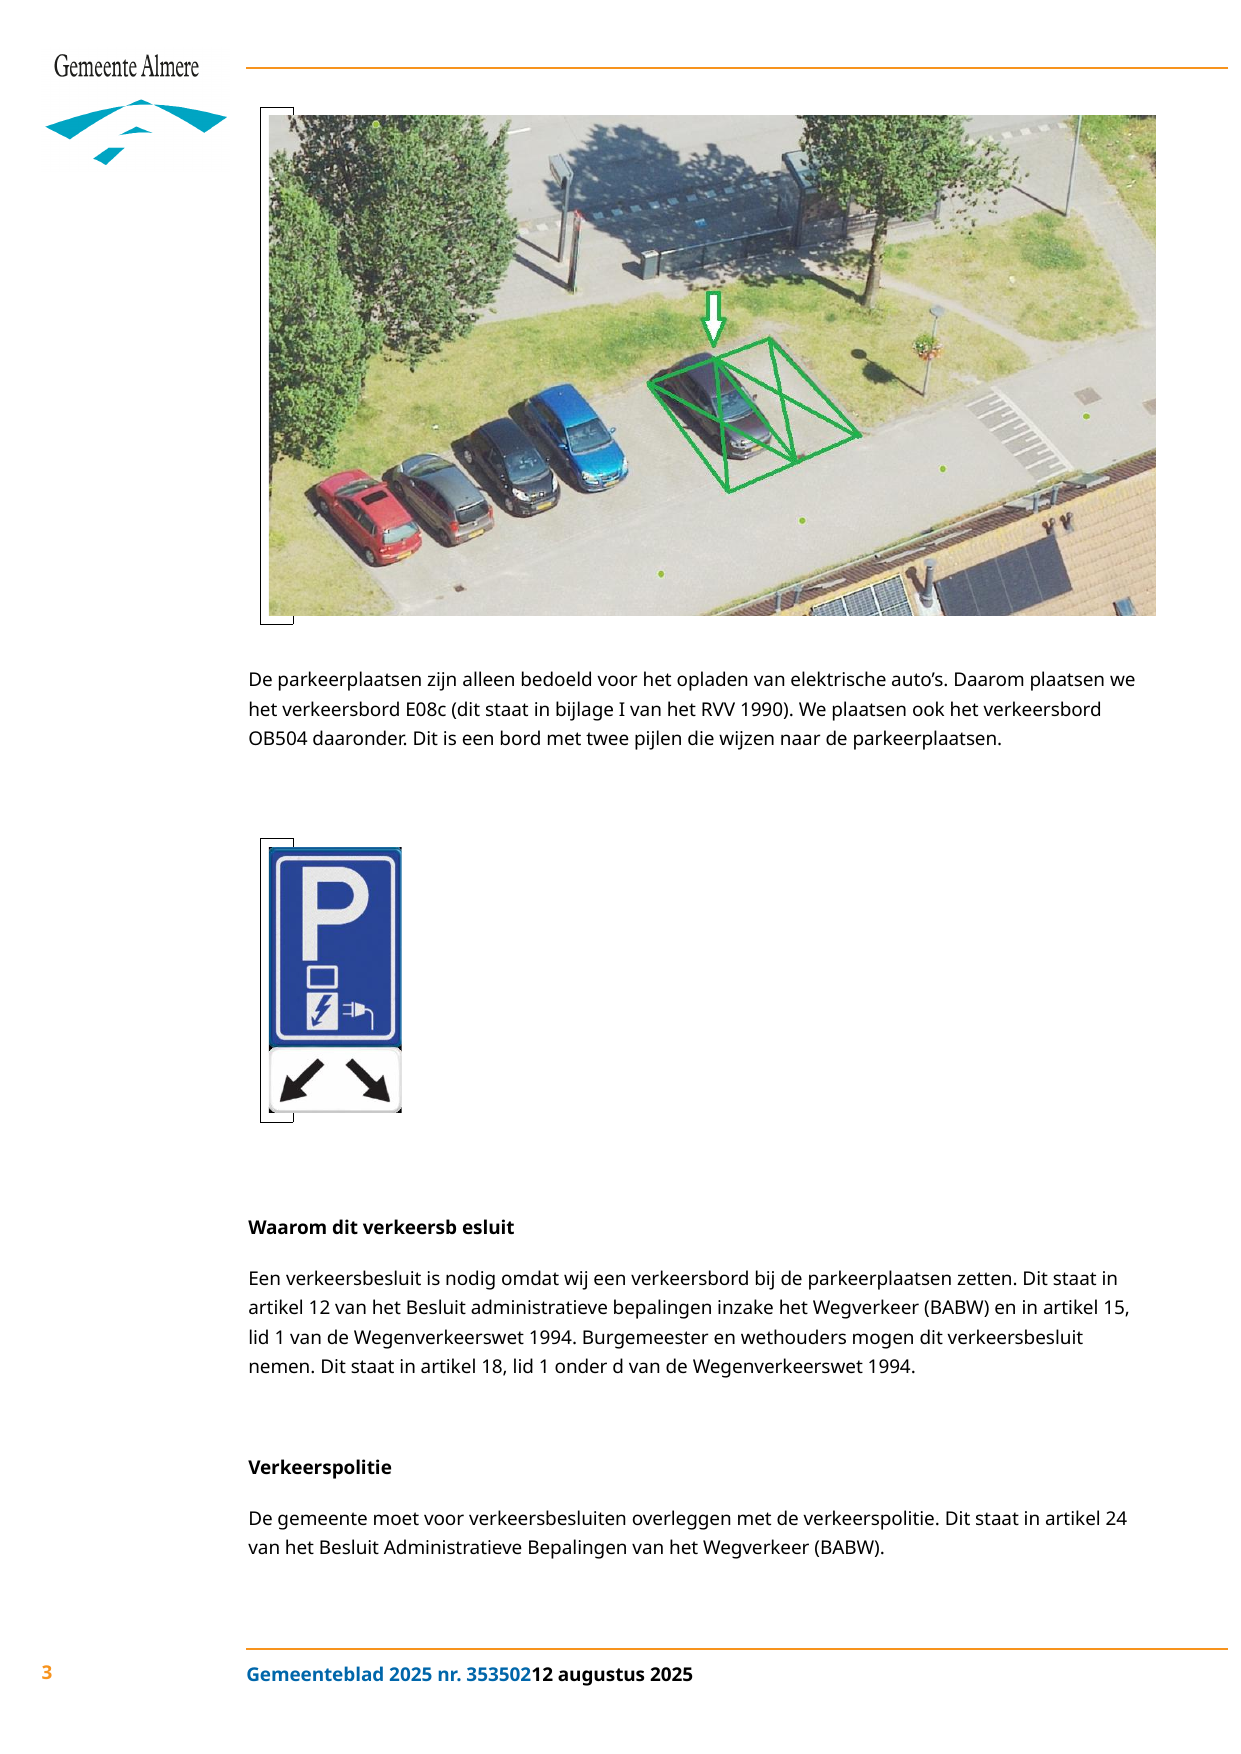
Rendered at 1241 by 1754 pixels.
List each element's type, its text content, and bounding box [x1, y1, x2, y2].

text Waarom dit verkeersb esluit [248, 1214, 1152, 1240]
text Een verkeersbesluit is nodig omdat wij een verkeersbord bij de parkeerplaatsen zetten. Dit staat in artikel 12 van het Besluit administratieve bepalingen inzake het Wegverkeer (BABW) en in artikel 15, lid 1 van de Wegenverkeerswet 1994. Burgemeester en wethouders mogen dit verkeersbesluit nemen. Dit staat in artikel 18, lid 1 onder d van de Wegenverkeerswet 1994. [248, 1265, 1152, 1379]
picture [268, 115, 1156, 616]
text De parkeerplaatsen zijn alleen bedoeld voor het opladen van elektrische auto’s. Daarom plaatsen we het verkeersbord E08c (dit staat in bijlage I van het RVV 1990). We plaatsen ook het verkeersbord OB504 daaronder. Dit is een bord met twee pijlen die wijzen naar de parkeerplaatsen. [248, 666, 1152, 751]
picture [41, 47, 231, 172]
picture [268, 847, 402, 1113]
text De gemeente moet voor verkeersbesluiten overleggen met de verkeerspolitie. Dit staat in artikel 24 van het Besluit Administratieve Bepalingen van het Wegverkeer (BABW). [248, 1505, 1152, 1560]
text Verkeerspolitie [248, 1454, 1152, 1480]
